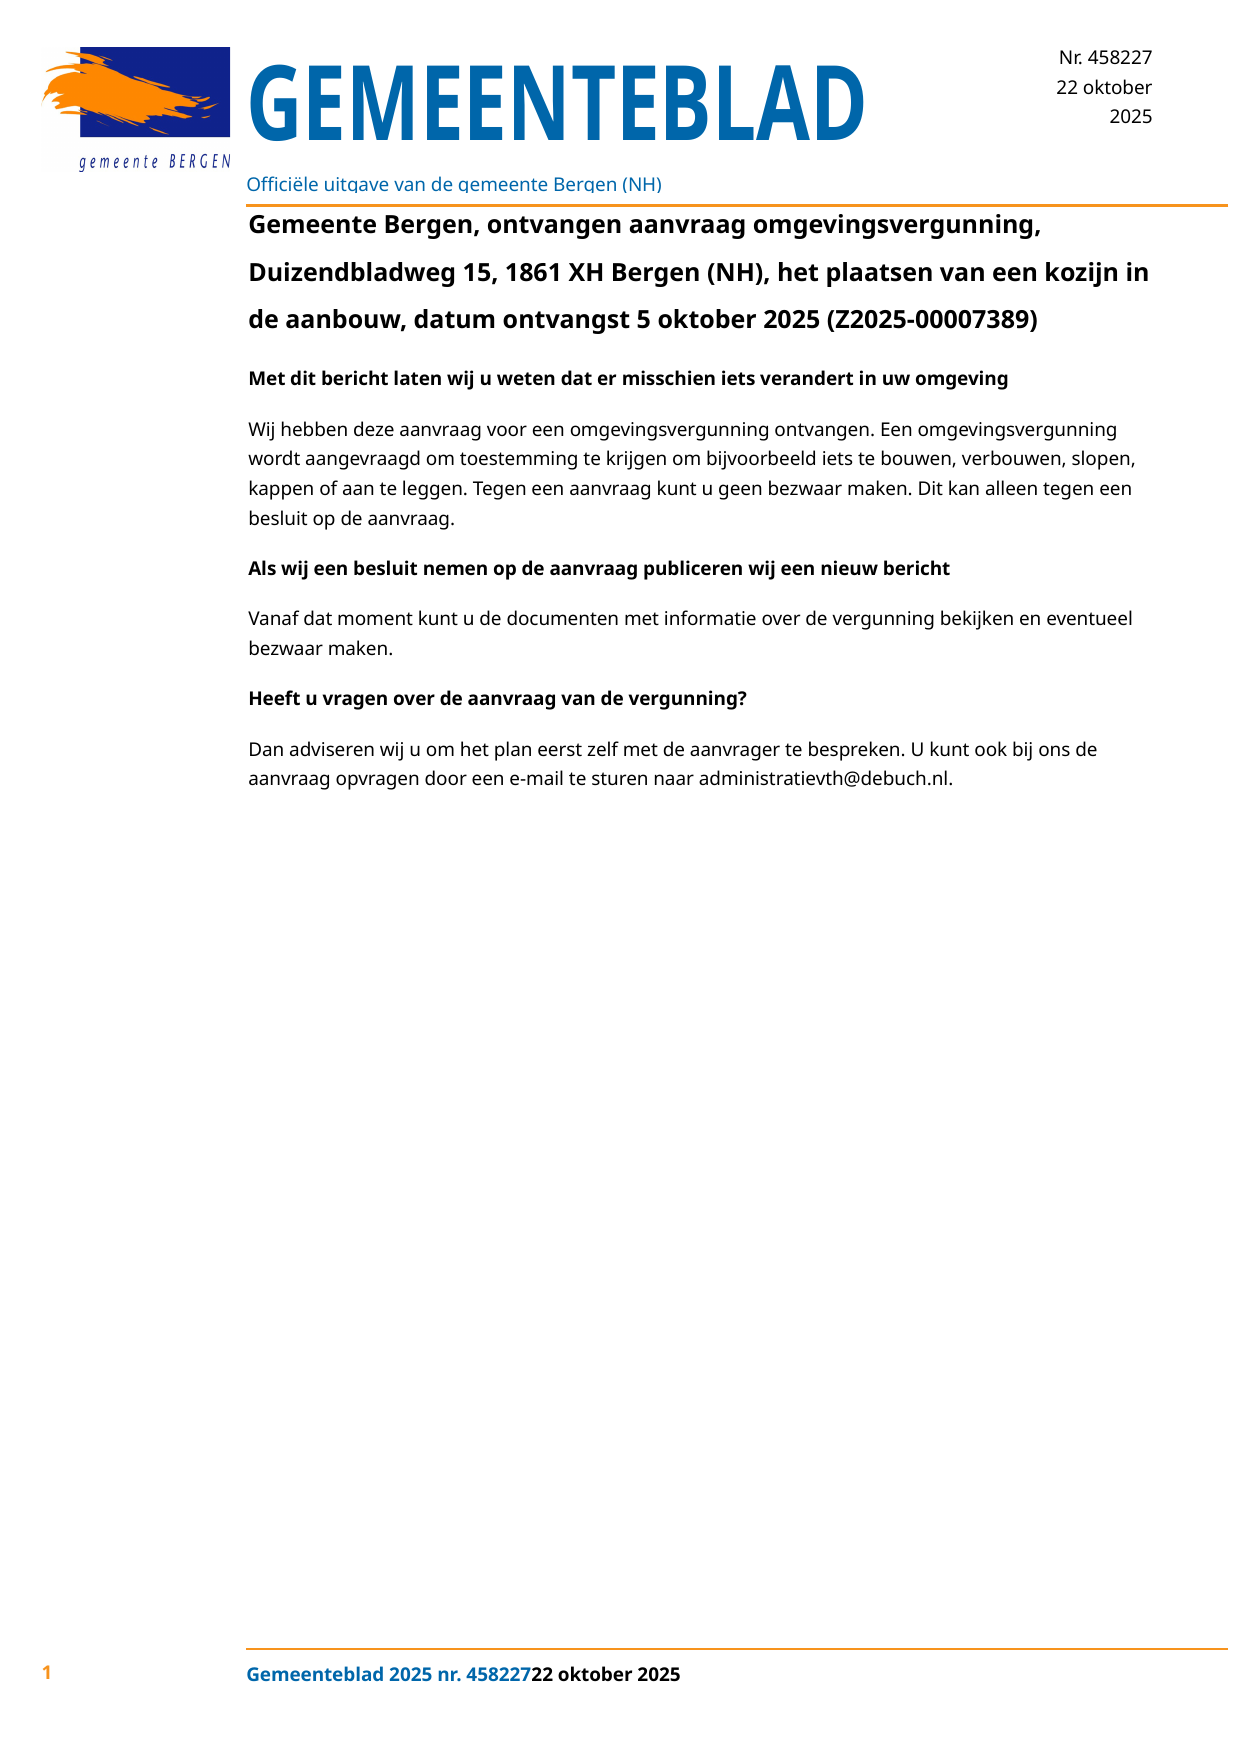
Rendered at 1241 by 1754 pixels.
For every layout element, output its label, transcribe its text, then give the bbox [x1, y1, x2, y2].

text Wij hebben deze aanvraag voor een omgevingsvergunning ontvangen. Een omgevingsvergunning wordt aangevraagd om toestemming te krijgen om bijvoorbeeld iets te bouwen, verbouwen, slopen, kappen of aan te leggen. Tegen een aanvraag kunt u geen bezwaar maken. Dit kan alleen tegen een besluit op de aanvraag. [248, 416, 1152, 530]
text Heeft u vragen over de aanvraag van de vergunning? [248, 686, 1152, 711]
text Als wij een besluit nemen op de aanvraag publiceren wij een nieuw bericht [248, 555, 1152, 581]
text Dan adviseren wij u om het plan eerst zelf met de aanvrager te bespreken. U kunt ook bij ons de aanvraag opvragen door een e-mail te sturen naar administratievth@debuch.nl. [248, 736, 1152, 791]
text Gemeente Bergen, ontvangen aanvraag omgevingsvergunning, Duizendbladweg 15, 1861 XH Bergen (NH), het plaatsen van een kozijn in de aanbouw, datum ontvangst 5 oktober 2025 (Z2025-00007389) [248, 207, 1152, 336]
picture [41, 47, 231, 172]
text Vanaf dat moment kunt u de documenten met informatie over de vergunning bekijken en eventueel bezwaar maken. [248, 606, 1152, 661]
text Met dit bericht laten wij u weten dat er misschien iets verandert in uw omgeving [248, 366, 1152, 391]
